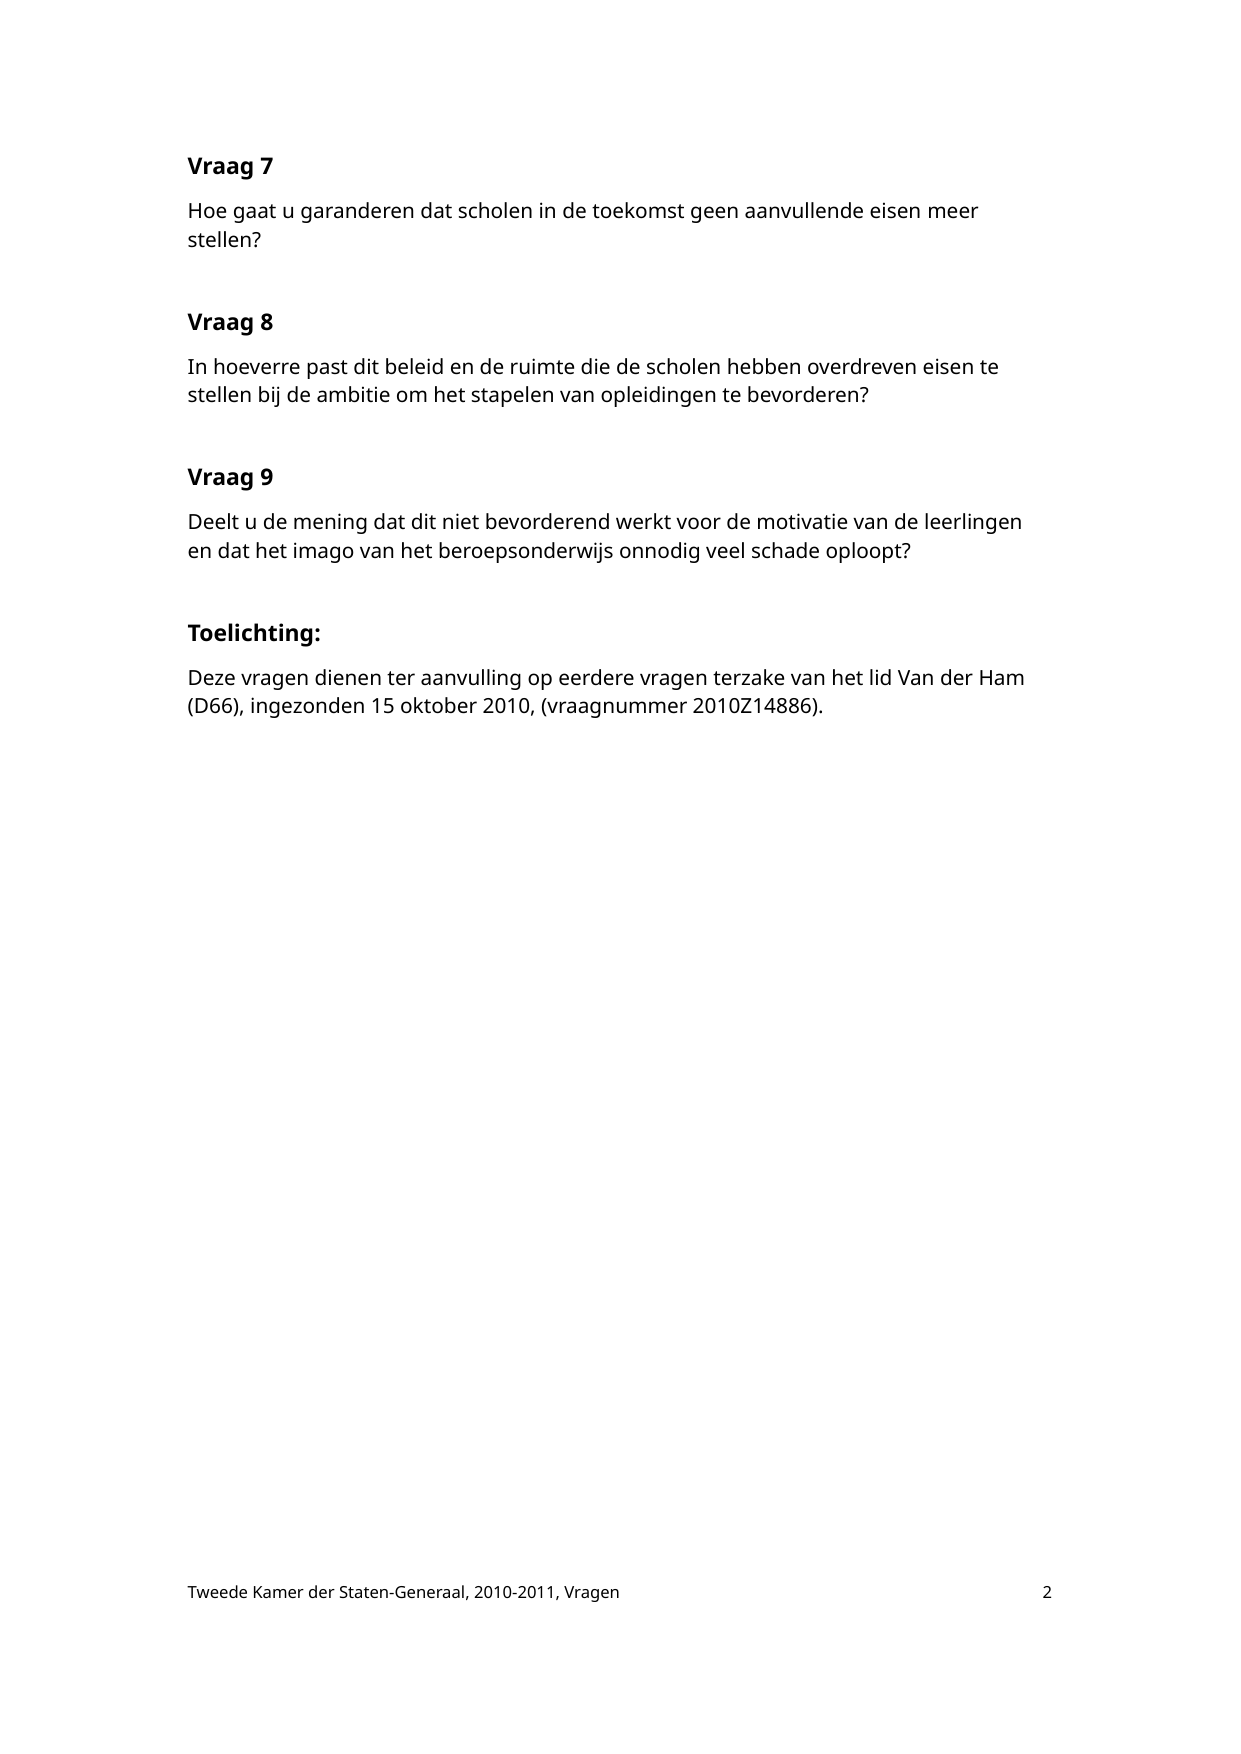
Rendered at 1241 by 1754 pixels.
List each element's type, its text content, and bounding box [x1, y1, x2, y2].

subtitle Vraag 7 [187, 150, 1053, 181]
subtitle Vraag 8 [187, 306, 1053, 337]
text Deze vragen dienen ter aanvulling op eerdere vragen terzake van het lid Van der Ham (D66), ingezonden 15 oktober 2010, (vraagnummer 2010Z14886). [187, 663, 1053, 720]
text Deelt u de mening dat dit niet bevorderend werkt voor de motivatie van de leerlingen en dat het imago van het beroepsonderwijs onnodig veel schade oploopt? [187, 507, 1053, 564]
subtitle Vraag 9 [187, 461, 1053, 492]
text In hoeverre past dit beleid en de ruimte die de scholen hebben overdreven eisen te stellen bij de ambitie om het stapelen van opleidingen te bevorderen? [187, 352, 1053, 409]
subtitle Toelichting: [187, 617, 1053, 648]
text Hoe gaat u garanderen dat scholen in de toekomst geen aanvullende eisen meer stellen? [187, 196, 1053, 253]
